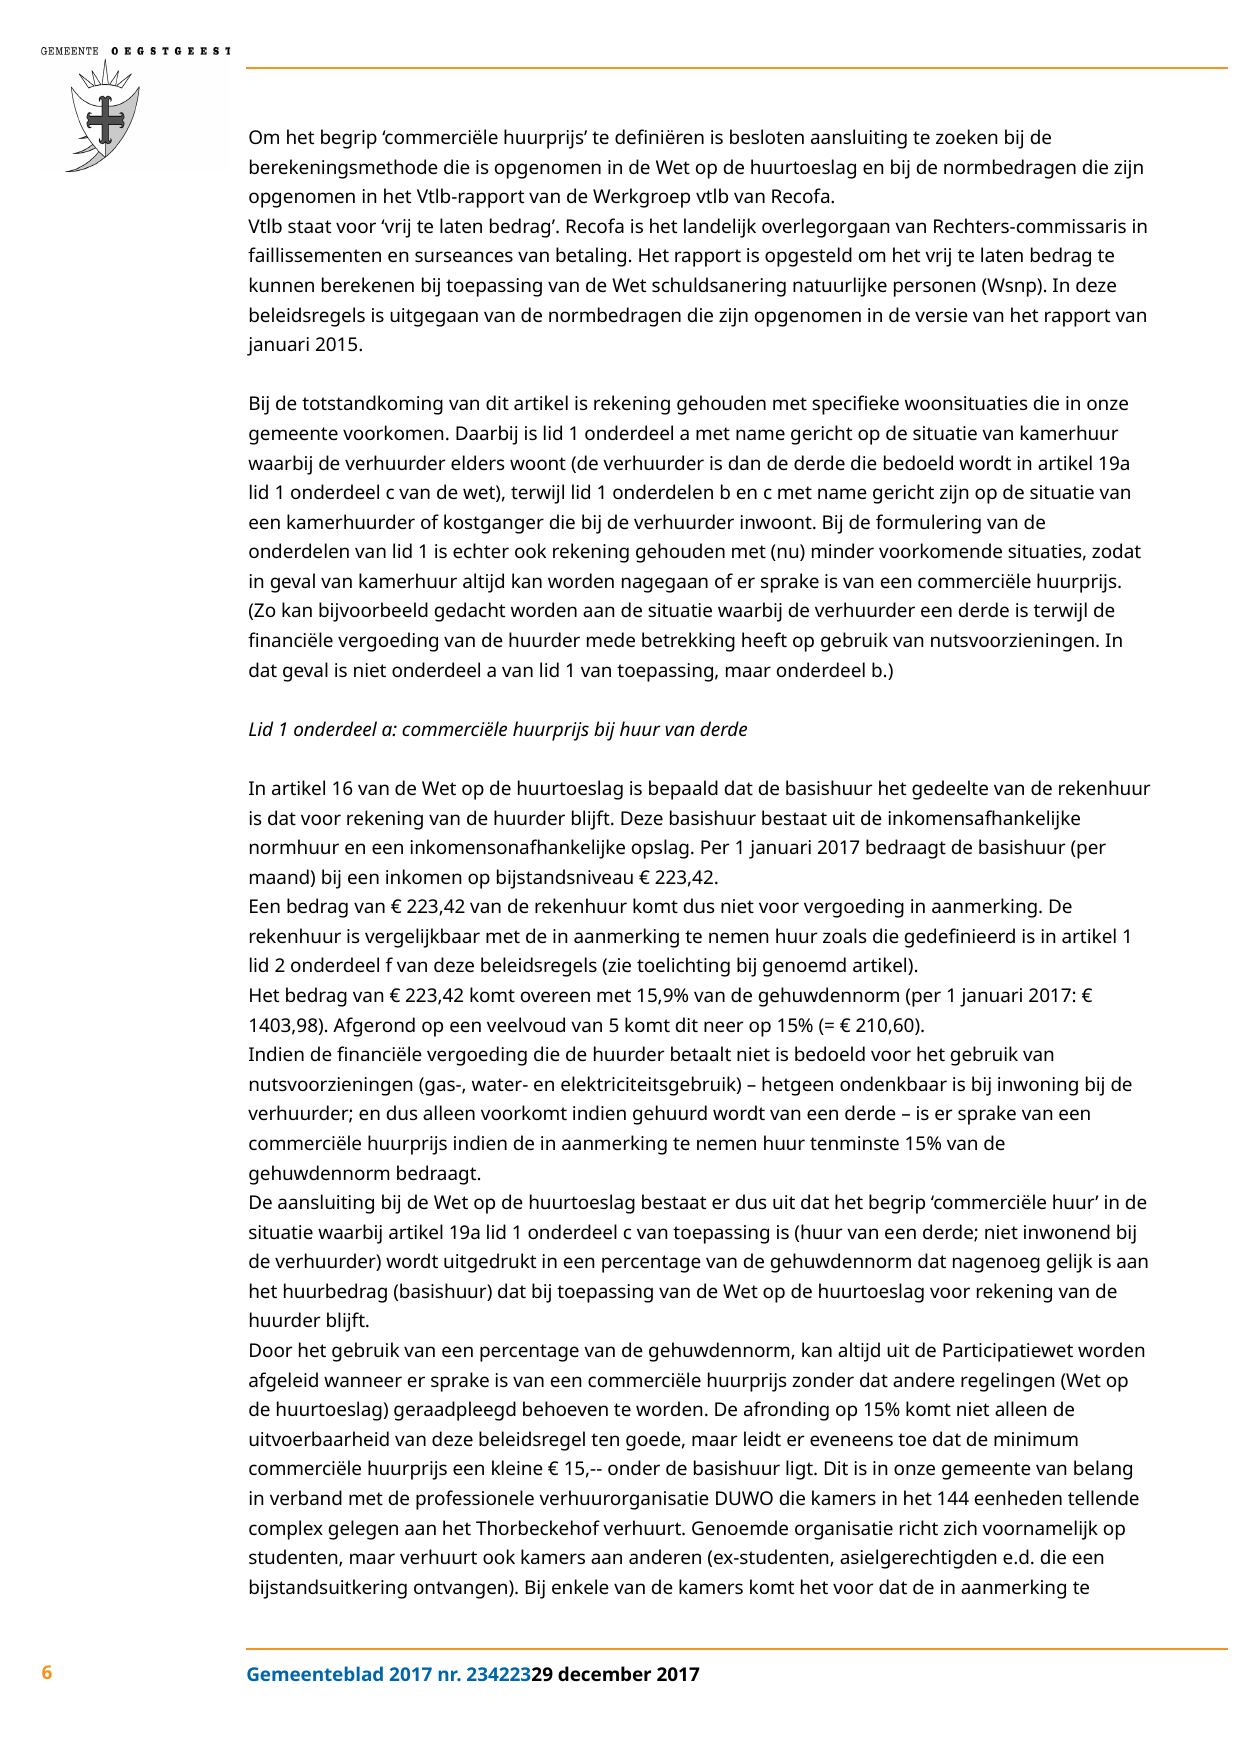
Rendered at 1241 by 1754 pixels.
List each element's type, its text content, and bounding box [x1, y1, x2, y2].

text Door het gebruik van een percentage van de gehuwdennorm, kan altijd uit de Participatiewet worden afgeleid wanneer er sprake is van een commerciële huurprijs zonder dat andere regelingen (Wet op de huurtoeslag) geraadpleegd behoeven te worden. De afronding op 15% komt niet alleen de uitvoerbaarheid van deze beleidsregel ten goede, maar leidt er eveneens toe dat de minimum commerciële huurprijs een kleine € 15,-- onder de basishuur ligt. Dit is in onze gemeente van belang in verband met de professionele verhuurorganisatie DUWO die kamers in het 144 eenheden tellende complex gelegen aan het Thorbeckehof verhuurt. Genoemde organisatie richt zich voornamelijk op studenten, maar verhuurt ook kamers aan anderen (ex-studenten, asielgerechtigden e.d. die een bijstandsuitkering ontvangen). Bij enkele van de kamers komt het voor dat de in aanmerking te [248, 1337, 1152, 1600]
text Vtlb staat voor ‘vrij te laten bedrag’. Recofa is het landelijk overlegorgaan van Rechters-commissaris in faillissementen en surseances van betaling. Het rapport is opgesteld om het vrij te laten bedrag te kunnen berekenen bij toepassing van de Wet schuldsanering natuurlijke personen (Wsnp). In deze beleidsregels is uitgegaan van de normbedragen die zijn opgenomen in de versie van het rapport van januari 2015. [248, 213, 1152, 357]
text Het bedrag van € 223,42 komt overeen met 15,9% van de gehuwdennorm (per 1 januari 2017: € 1403,98). Afgerond op een veelvoud van 5 komt dit neer op 15% (= € 210,60). [248, 982, 1152, 1038]
picture [41, 47, 231, 172]
text Lid 1 onderdeel a: commerciële huurprijs bij huur van derde [248, 716, 1152, 742]
text In artikel 16 van de Wet op de huurtoeslag is bepaald dat de basishuur het gedeelte van de rekenhuur is dat voor rekening van de huurder blijft. Deze basishuur bestaat uit de inkomensafhankelijke normhuur en een inkomensonafhankelijke opslag. Per 1 januari 2017 bedraagt de basishuur (per maand) bij een inkomen op bijstandsniveau € 223,42. [248, 775, 1152, 890]
text (Zo kan bijvoorbeeld gedacht worden aan de situatie waarbij de verhuurder een derde is terwijl de financiële vergoeding van de huurder mede betrekking heeft op gebruik van nutsvoorzieningen. In dat geval is niet onderdeel a van lid 1 van toepassing, maar onderdeel b.) [248, 598, 1152, 683]
text Bij de totstandkoming van dit artikel is rekening gehouden met specifieke woonsituaties die in onze gemeente voorkomen. Daarbij is lid 1 onderdeel a met name gericht op de situatie van kamerhuur waarbij de verhuurder elders woont (de verhuurder is dan de derde die bedoeld wordt in artikel 19a lid 1 onderdeel c van de wet), terwijl lid 1 onderdelen b en c met name gericht zijn op de situatie van een kamerhuurder of kostganger die bij de verhuurder inwoont. Bij de formulering van de onderdelen van lid 1 is echter ook rekening gehouden met (nu) minder voorkomende situaties, zodat in geval van kamerhuur altijd kan worden nagegaan of er sprake is van een commerciële huurprijs. [248, 391, 1152, 594]
text Om het begrip ‘commerciële huurprijs’ te definiëren is besloten aansluiting te zoeken bij de berekeningsmethode die is opgenomen in de Wet op de huurtoeslag en bij de normbedragen die zijn opgenomen in het Vtlb-rapport van de Werkgroep vtlb van Recofa. [248, 124, 1152, 209]
text De aansluiting bij de Wet op de huurtoeslag bestaat er dus uit dat het begrip ‘commerciële huur’ in de situatie waarbij artikel 19a lid 1 onderdeel c van toepassing is (huur van een derde; niet inwonend bij de verhuurder) wordt uitgedrukt in een percentage van de gehuwdennorm dat nagenoeg gelijk is aan het huurbedrag (basishuur) dat bij toepassing van de Wet op de huurtoeslag voor rekening van de huurder blijft. [248, 1189, 1152, 1333]
text Een bedrag van € 223,42 van de rekenhuur komt dus niet voor vergoeding in aanmerking. De rekenhuur is vergelijkbaar met de in aanmerking te nemen huur zoals die gedefinieerd is in artikel 1 lid 2 onderdeel f van deze beleidsregels (zie toelichting bij genoemd artikel). [248, 893, 1152, 978]
text Indien de financiële vergoeding die de huurder betaalt niet is bedoeld voor het gebruik van nutsvoorzieningen (gas-, water- en elektriciteitsgebruik) – hetgeen ondenkbaar is bij inwoning bij de verhuurder; en dus alleen voorkomt indien gehuurd wordt van een derde – is er sprake van een commerciële huurprijs indien de in aanmerking te nemen huur tenminste 15% van de gehuwdennorm bedraagt. [248, 1041, 1152, 1186]
